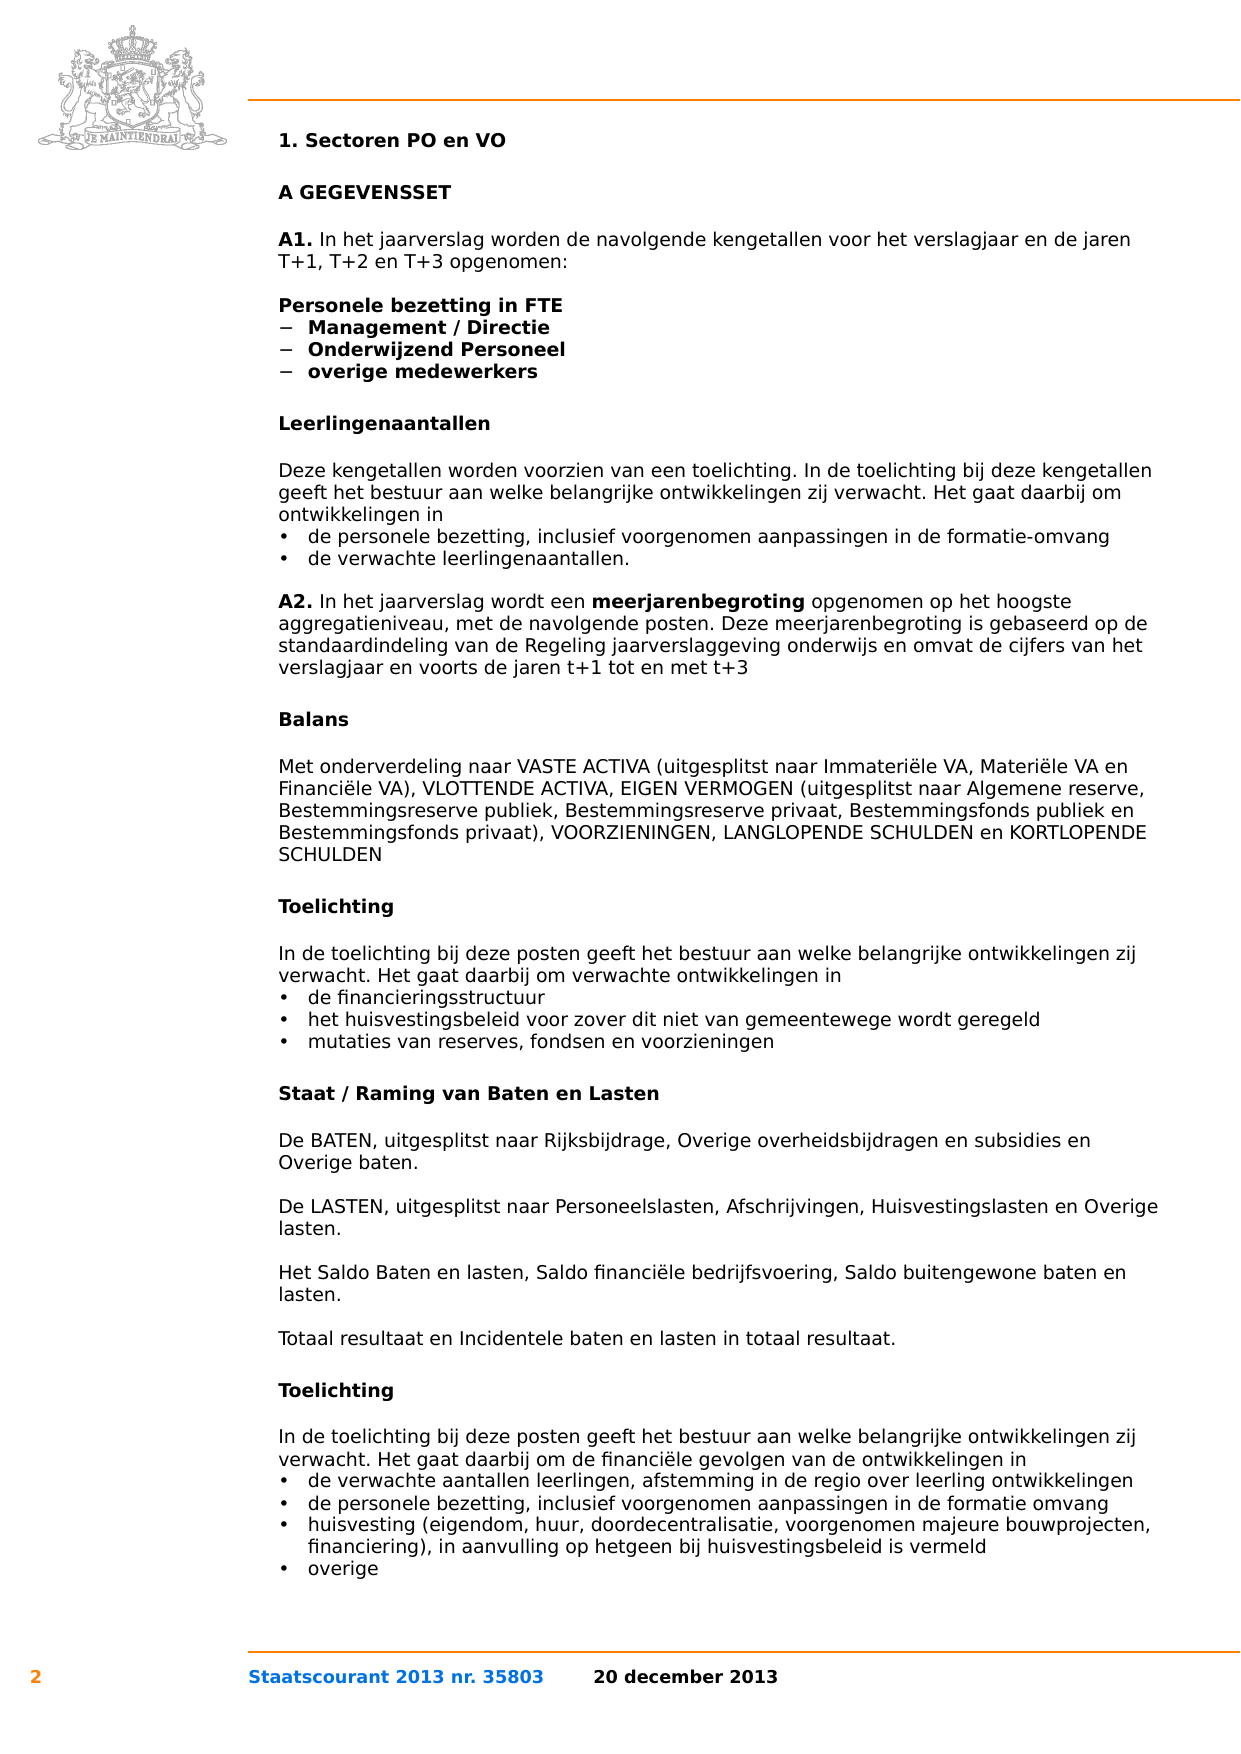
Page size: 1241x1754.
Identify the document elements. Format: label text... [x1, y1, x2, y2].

text Met onderverdeling naar VASTE ACTIVA (uitgesplitst naar Immateriële VA, Materiële VA en Financiële VA), VLOTTENDE ACTIVA, EIGEN VERMOGEN (uitgesplitst naar Algemene reserve, Bestemmingsreserve publiek, Bestemmingsreserve privaat, Bestemmingsfonds publiek en Bestemmingsfonds privaat), VOORZIENINGEN, LANGLOPENDE SCHULDEN en KORTLOPENDE SCHULDEN [278, 756, 1163, 866]
text • overige [278, 1558, 1163, 1580]
text Personele bezetting in FTE [278, 295, 1163, 317]
subtitle 1. Sectoren PO en VO [278, 130, 1163, 152]
subtitle Staat / Raming van Baten en Lasten [278, 1083, 1163, 1105]
subtitle A GEGEVENSSET [278, 182, 1163, 204]
text In de toelichting bij deze posten geeft het bestuur aan welke belangrijke ontwikkelingen zij verwacht. Het gaat daarbij om de financiële gevolgen van de ontwikkelingen in [278, 1426, 1163, 1470]
text • de personele bezetting, inclusief voorgenomen aanpassingen in de formatie-omvang [278, 526, 1163, 547]
subtitle Leerlingenaantallen [278, 413, 1163, 434]
text A1. In het jaarverslag worden de navolgende kengetallen voor het verslagjaar en de jaren T+1, T+2 en T+3 opgenomen: [278, 229, 1163, 273]
text De LASTEN, uitgesplitst naar Personeelslasten, Afschrijvingen, Huisvestingslasten en Overige lasten. [278, 1196, 1163, 1240]
text In de toelichting bij deze posten geeft het bestuur aan welke belangrijke ontwikkelingen zij verwacht. Het gaat daarbij om verwachte ontwikkelingen in [278, 943, 1163, 987]
text • huisvesting (eigendom, huur, doordecentralisatie, voorgenomen majeure bouwprojecten, financiering), in aanvulling op hetgeen bij huisvestingsbeleid is vermeld [278, 1514, 1163, 1558]
subtitle Toelichting [278, 1379, 1163, 1401]
text • de verwachte leerlingenaantallen. [278, 547, 1163, 569]
text − Management / Directie [278, 317, 1163, 339]
text • mutaties van reserves, fondsen en voorzieningen [278, 1031, 1163, 1053]
text − Onderwijzend Personeel [278, 339, 1163, 361]
text • het huisvestingsbeleid voor zover dit niet van gemeentewege wordt geregeld [278, 1009, 1163, 1031]
text • de personele bezetting, inclusief voorgenomen aanpassingen in de formatie omvang [278, 1492, 1163, 1514]
text Totaal resultaat en Incidentele baten en lasten in totaal resultaat. [278, 1327, 1163, 1349]
text Deze kengetallen worden voorzien van een toelichting. In de toelichting bij deze kengetallen geeft het bestuur aan welke belangrijke ontwikkelingen zij verwacht. Het gaat daarbij om ontwikkelingen in [278, 459, 1163, 526]
subtitle Balans [278, 709, 1163, 731]
text • de financieringsstructuur [278, 987, 1163, 1009]
text De BATEN, uitgesplitst naar Rijksbijdrage, Overige overheidsbijdragen en subsidies en Overige baten. [278, 1130, 1163, 1174]
text Het Saldo Baten en lasten, Saldo financiële bedrijfsvoering, Saldo buitengewone baten en lasten. [278, 1262, 1163, 1306]
text • de verwachte aantallen leerlingen, afstemming in de regio over leerling ontwikkelingen [278, 1470, 1163, 1492]
picture [38, 25, 227, 150]
subtitle Toelichting [278, 896, 1163, 918]
text A2. In het jaarverslag wordt een meerjarenbegroting opgenomen op het hoogste aggregatieniveau, met de navolgende posten. Deze meerjarenbegroting is gebaseerd op de standaardindeling van de Regeling jaarverslaggeving onderwijs en omvat de cijfers van het verslagjaar en voorts de jaren t+1 tot en met t+3 [278, 591, 1163, 679]
text − overige medewerkers [278, 361, 1163, 383]
